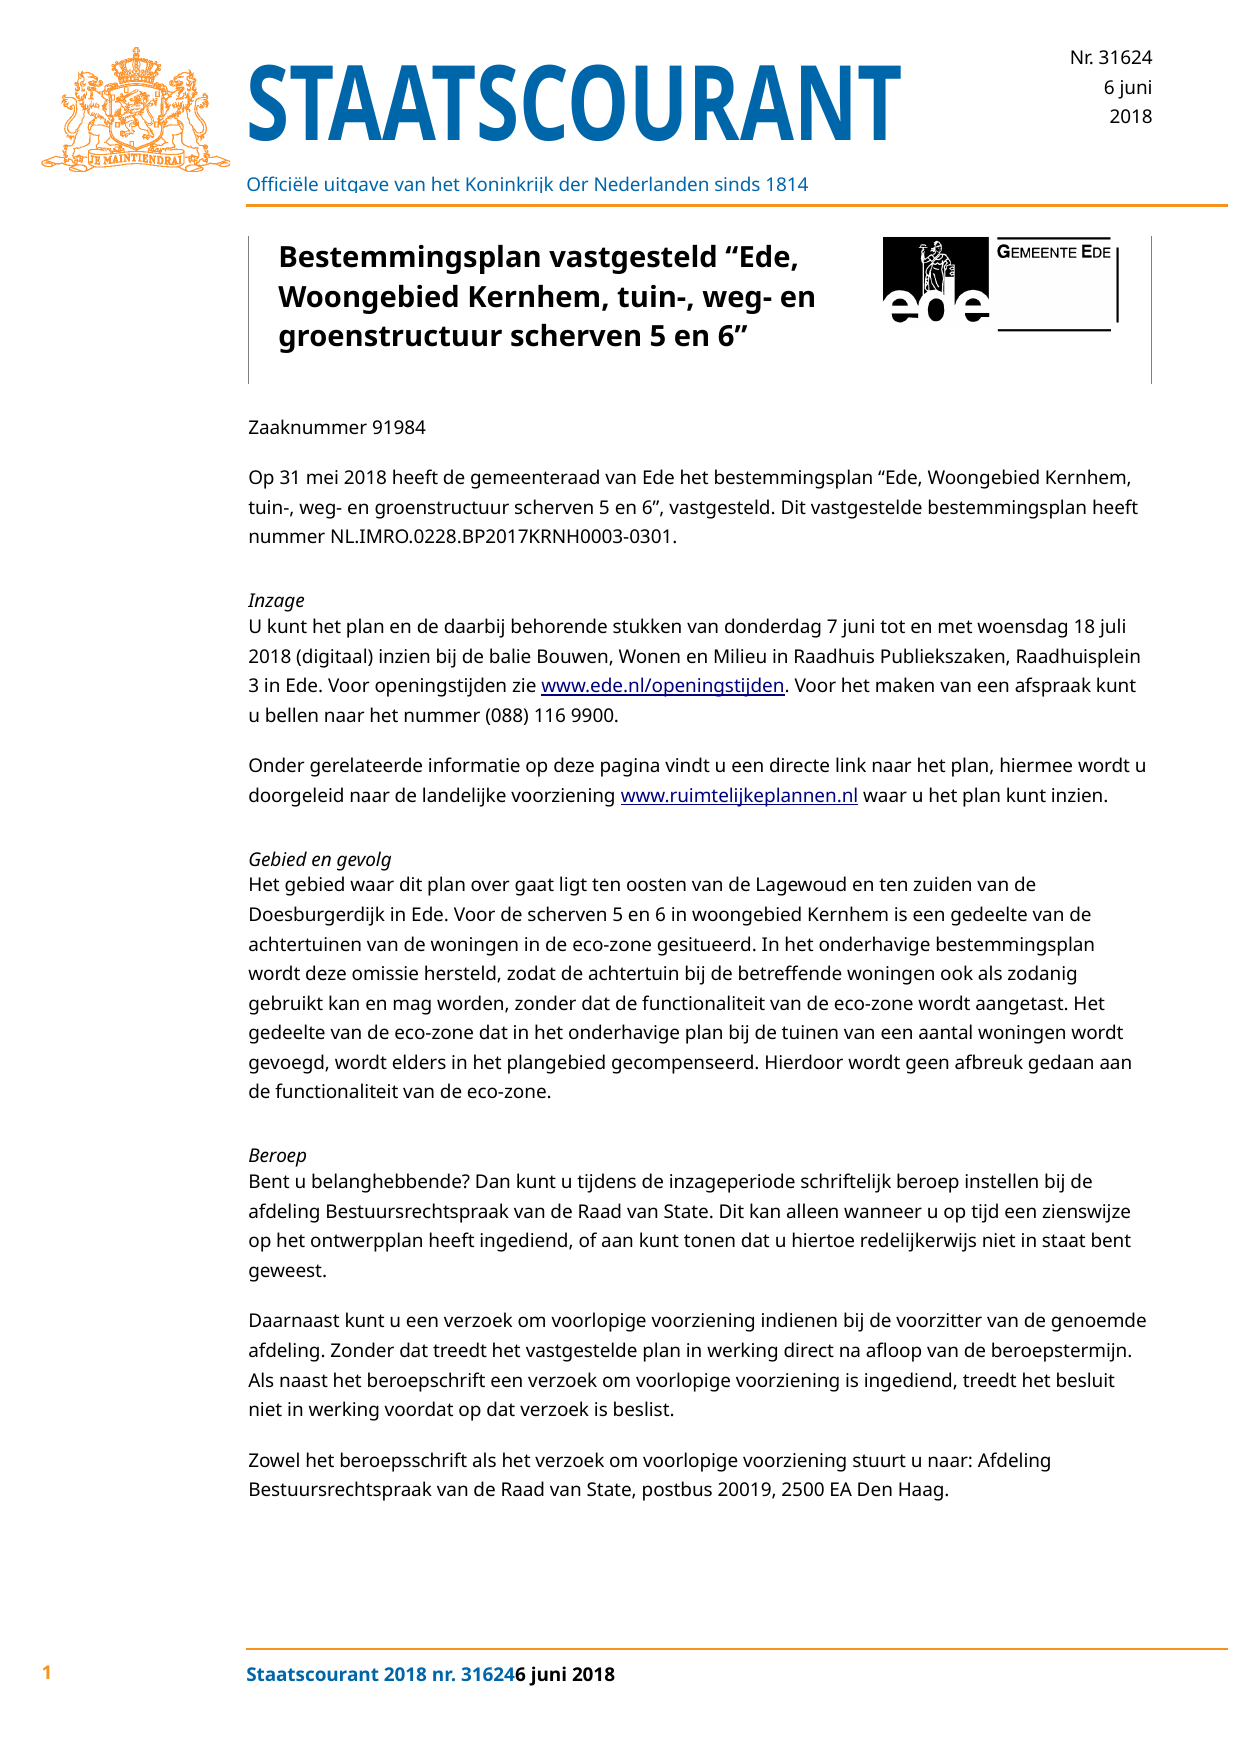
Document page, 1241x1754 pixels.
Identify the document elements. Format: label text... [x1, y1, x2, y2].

text Zowel het beroepsschrift als het verzoek om voorlopige voorziening stuurt u naar: Afdeling Bestuursrechtspraak van de Raad van State, postbus 20019, 2500 EA Den Haag. [248, 1447, 1152, 1502]
table_header [850, 236, 1151, 384]
text Gebied en gevolg [248, 846, 1152, 872]
text Op 31 mei 2018 heeft de gemeenteraad van Ede het bestemmingsplan “Ede, Woongebied Kernhem, tuin-, weg- en groenstructuur scherven 5 en 6”, vastgesteld. Dit vastgestelde bestemmingsplan heeft nummer NL.IMRO.0228.BP2017KRNH0003-0301. [248, 464, 1152, 549]
text Daarnaast kunt u een verzoek om voorlopige voorziening indienen bij de voorzitter van de genoemde afdeling. Zonder dat treedt het vastgestelde plan in werking direct na afloop van de beroepstermijn. Als naast het beroepschrift een verzoek om voorlopige voorziening is ingediend, treedt het besluit niet in werking voordat op dat verzoek is beslist. [248, 1308, 1152, 1422]
text U kunt het plan en de daarbij behorende stukken van donderdag 7 juni tot en met woensdag 18 juli 2018 (digitaal) inzien bij de balie Bouwen, Wonen en Milieu in Raadhuis Publiekszaken, Raadhuisplein 3 in Ede. Voor openingstijden zie www.ede.nl/openingstijden. Voor het maken van een afspraak kunt u bellen naar het nummer (088) 116 9900. [248, 613, 1152, 728]
text Bent u belanghebbende? Dan kunt u tijdens de inzageperiode schriftelijk beroep instellen bij de afdeling Bestuursrechtspraak van de Raad van State. Dit kan alleen wanneer u op tijd een zienswijze op het ontwerpplan heeft ingediend, of aan kunt tonen dat u hiertoe redelijkerwijs niet in staat bent geweest. [248, 1168, 1152, 1283]
text Onder gerelateerde informatie op deze pagina vindt u een directe link naar het plan, hiermee wordt u doorgeleid naar de landelijke voorziening www.ruimtelijkeplannen.nl waar u het plan kunt inzien. [248, 752, 1152, 808]
text Beroep [248, 1143, 1152, 1168]
picture [41, 47, 231, 172]
picture [882, 236, 1119, 332]
text Het gebied waar dit plan over gaat ligt ten oosten van de Lagewoud en ten zuiden van de Doesburgerdijk in Ede. Voor de scherven 5 en 6 in woongebied Kernhem is een gedeelte van de achtertuinen van de woningen in de eco-zone gesitueerd. In het onderhavige bestemmingsplan wordt deze omissie hersteld, zodat de achtertuin bij de betreffende woningen ook als zodanig gebruikt kan en mag worden, zonder dat de functionaliteit van de eco-zone wordt aangetast. Het gedeelte van de eco-zone dat in het onderhavige plan bij de tuinen van een aantal woningen wordt gevoegd, wordt elders in het plangebied gecompenseerd. Hierdoor wordt geen afbreuk gedaan aan de functionaliteit van de eco-zone. [248, 872, 1152, 1104]
text Inzage [248, 587, 1152, 613]
table_header Bestemmingsplan vastgesteld “Ede, Woongebied Kernhem, tuin-, weg- en groenstructuur scherven 5 en 6” [249, 236, 850, 384]
text Zaaknummer 91984 [248, 414, 1152, 440]
